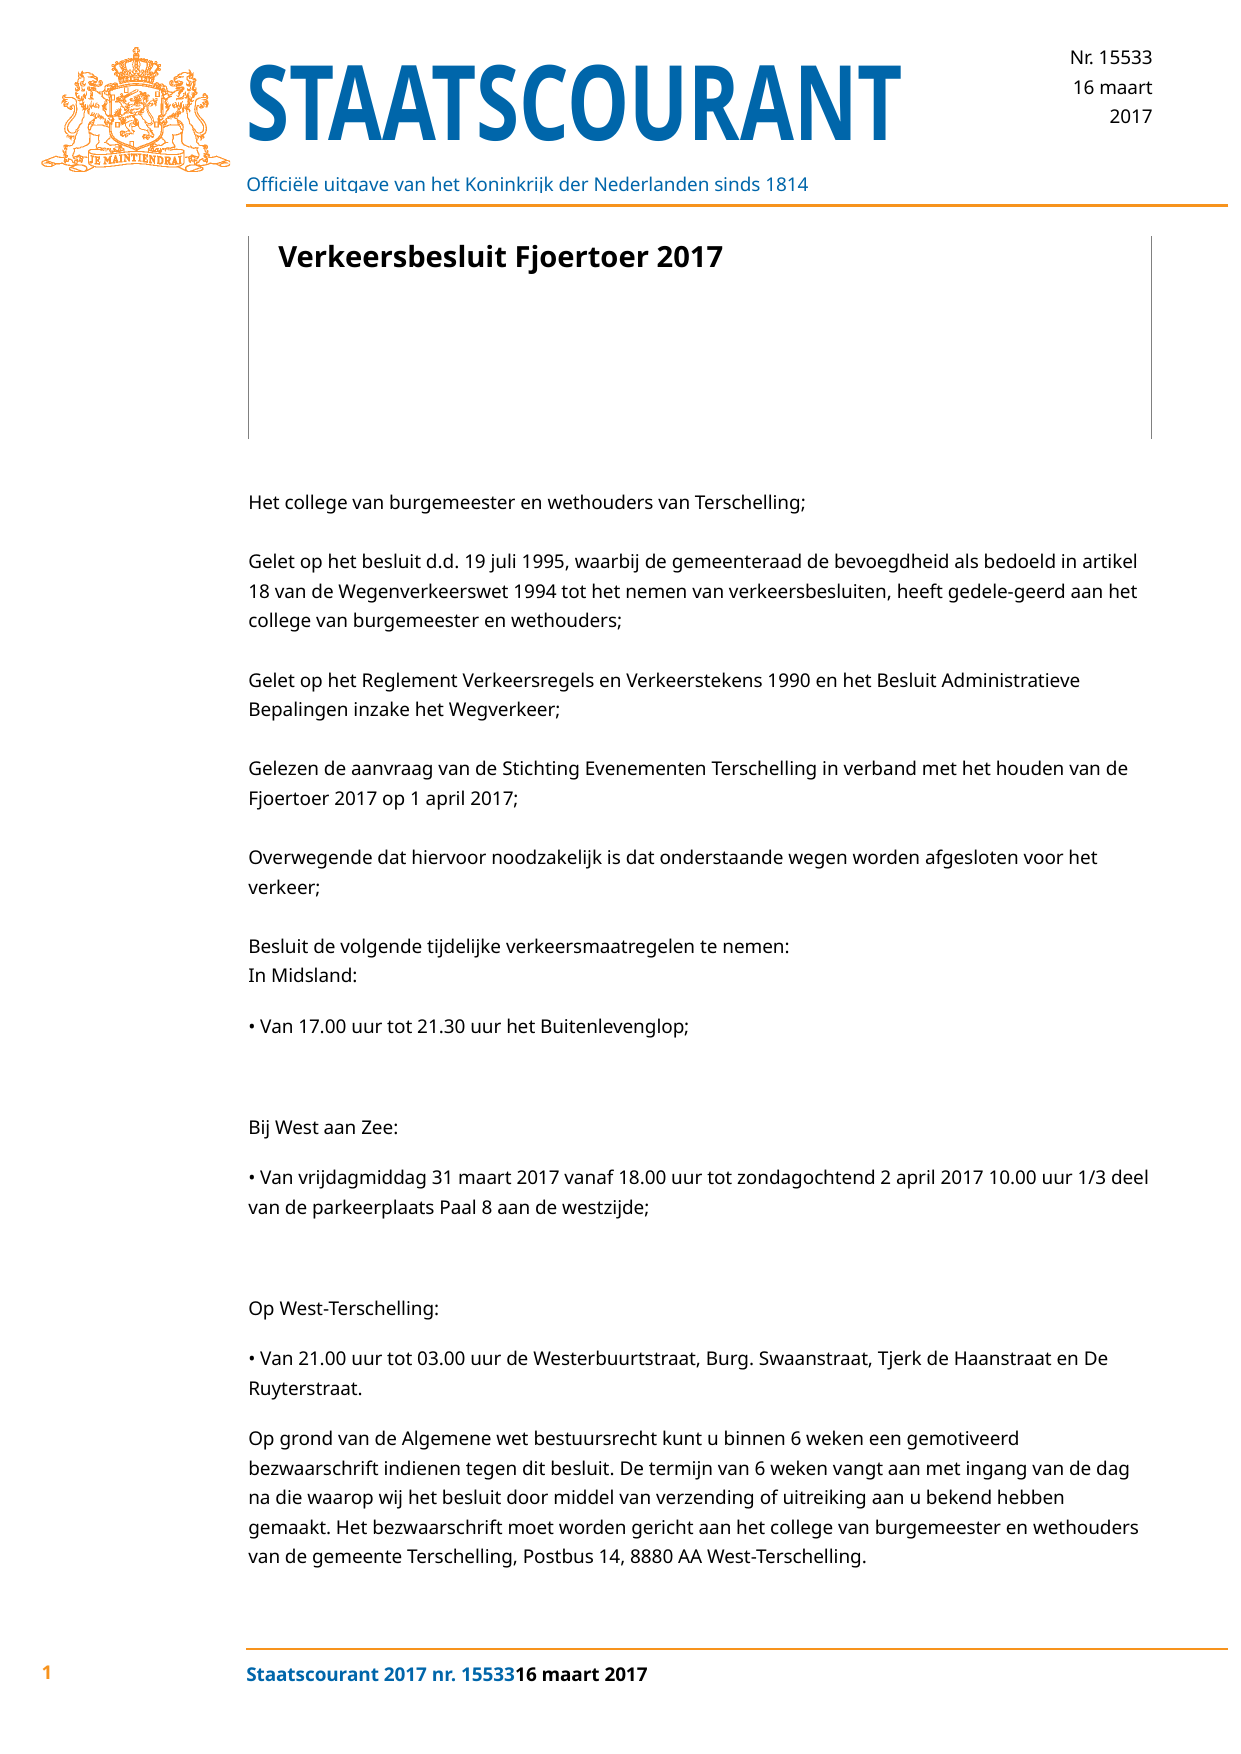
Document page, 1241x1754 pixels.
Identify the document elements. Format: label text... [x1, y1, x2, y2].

text • Van 17.00 uur tot 21.30 uur het Buitenlevenglop; [248, 1013, 1152, 1039]
table_header [850, 236, 912, 413]
text • Van vrijdagmiddag 31 maart 2017 vanaf 18.00 uur tot zondagochtend 2 april 2017 10.00 uur 1/3 deel van de parkeerplaats Paal 8 aan de westzijde; [248, 1164, 1152, 1220]
text Gelezen de aanvraag van de Stichting Evenementen Terschelling in verband met het houden van de Fjoertoer 2017 op 1 april 2017; [248, 756, 1152, 811]
text Bij West aan Zee: [248, 1114, 1152, 1140]
picture [41, 47, 231, 172]
picture [912, 236, 1090, 414]
text Op grond van de Algemene wet bestuursrecht kunt u binnen 6 weken een gemotiveerd bezwaarschrift indienen tegen dit besluit. De termijn van 6 weken vangt aan met ingang van de dag na die waarop wij het besluit door middel van verzending of uitreiking aan u bekend hebben gemaakt. Het bezwaarschrift moet worden gericht aan het college van burgemeester en wethouders van de gemeente Terschelling, Postbus 14, 8880 AA West-Terschelling. [248, 1425, 1152, 1569]
text • Van 21.00 uur tot 03.00 uur de Westerbuurtstraat, Burg. Swaanstraat, Tjerk de Haanstraat en De Ruyterstraat. [248, 1345, 1152, 1401]
text In Midsland: [248, 963, 1152, 988]
table_header [850, 414, 1151, 439]
text Besluit de volgende tijdelijke verkeersmaatregelen te nemen: [248, 933, 1152, 959]
text Gelet op het besluit d.d. 19 juli 1995, waarbij de gemeenteraad de bevoegdheid als bedoeld in artikel 18 van de Wegenverkeerswet 1994 tot het nemen van verkeersbesluiten, heeft gedele-geerd aan het college van burgemeester en wethouders; [248, 548, 1152, 633]
text Gelet op het Reglement Verkeersregels en Verkeerstekens 1990 en het Besluit Administratieve Bepalingen inzake het Wegverkeer; [248, 667, 1152, 722]
table_header [1090, 236, 1151, 413]
text Op West-Terschelling: [248, 1295, 1152, 1321]
text Overwegende dat hiervoor noodzakelijk is dat onderstaande wegen worden afgesloten voor het verkeer; [248, 844, 1152, 900]
text Het college van burgemeester en wethouders van Terschelling; [248, 489, 1152, 515]
table_header Verkeersbesluit Fjoertoer 2017 [249, 236, 850, 439]
